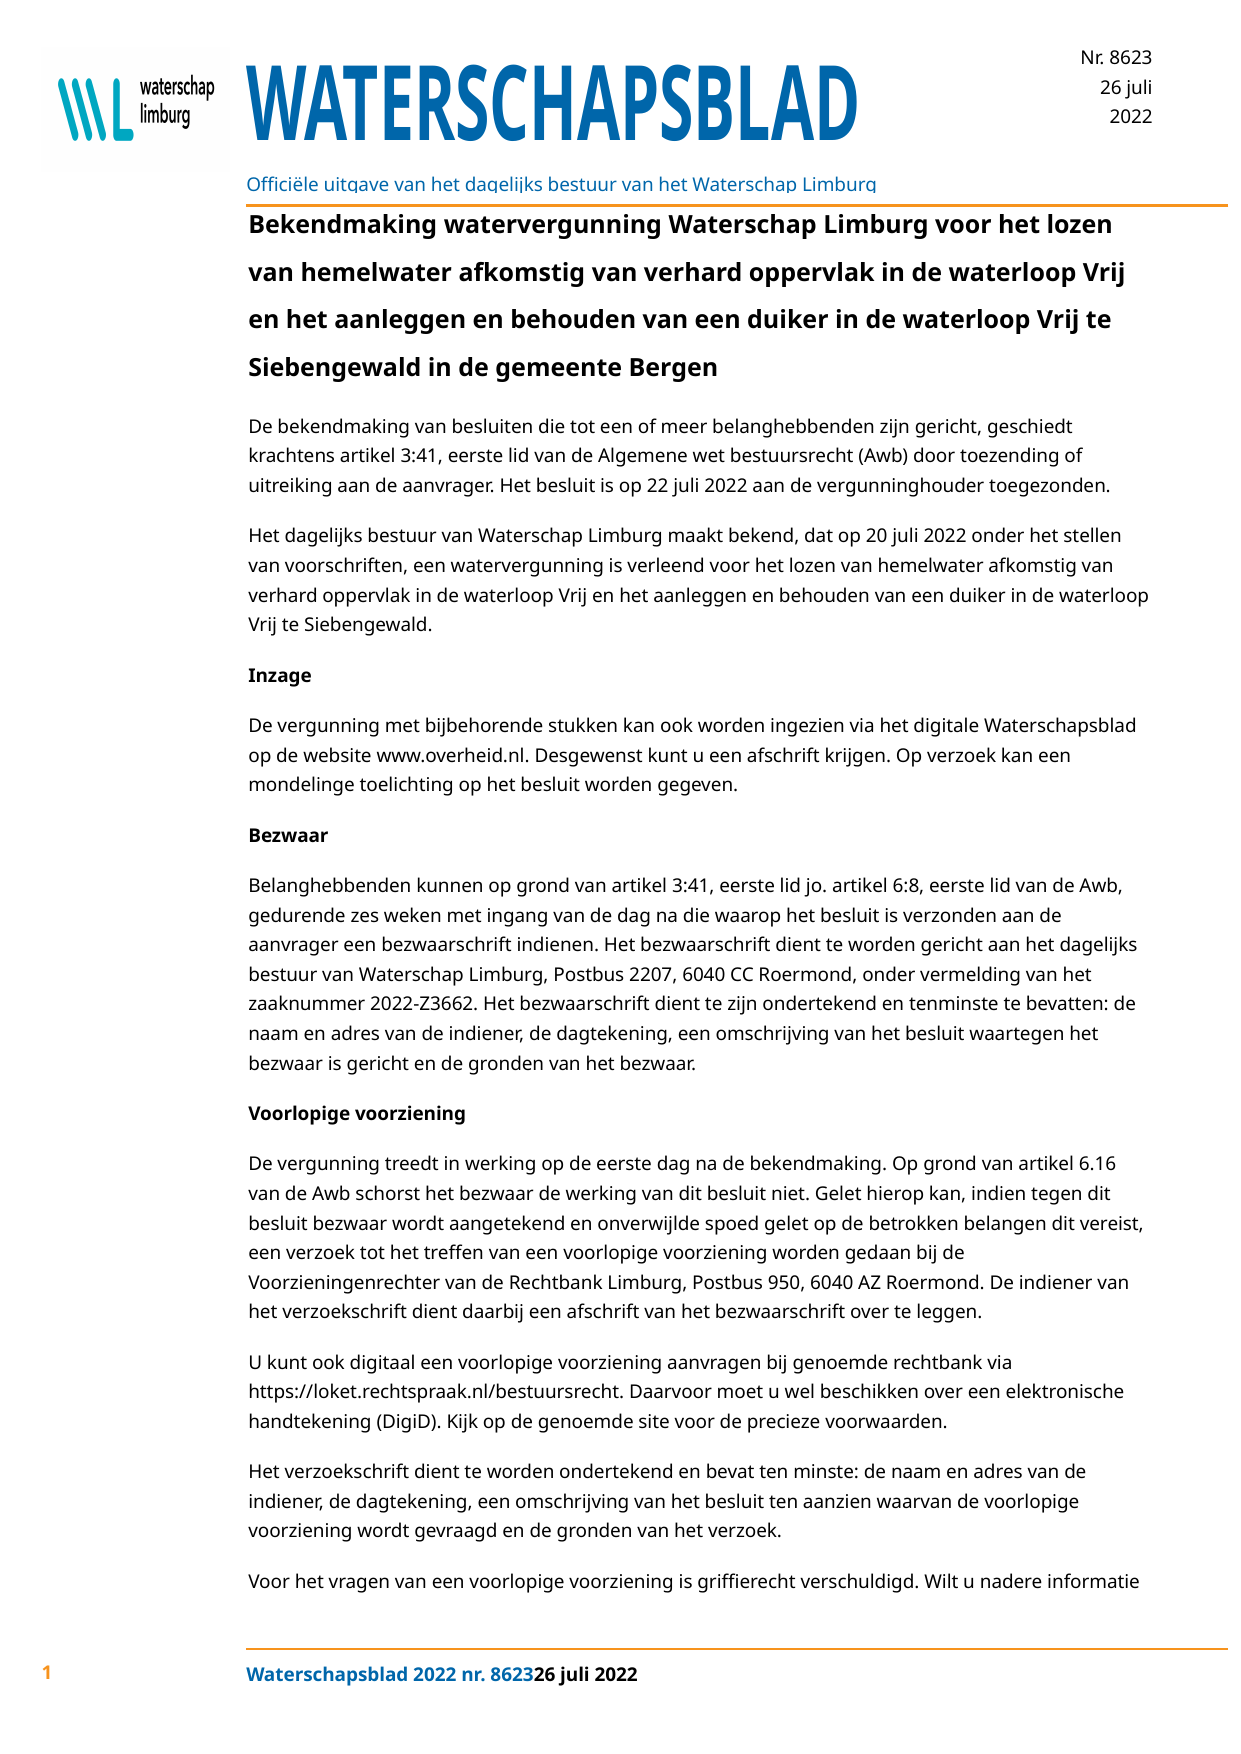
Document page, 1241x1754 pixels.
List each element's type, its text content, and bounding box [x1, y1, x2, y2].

text Het verzoekschrift dient te worden ondertekend en bevat ten minste: de naam en adres van de indiener, de dagtekening, een omschrijving van het besluit ten aanzien waarvan de voorlopige voorziening wordt gevraagd en de gronden van het verzoek. [248, 1458, 1152, 1543]
text Bekendmaking watervergunning Waterschap Limburg voor het lozen van hemelwater afkomstig van verhard oppervlak in de waterloop Vrij en het aanleggen en behouden van een duiker in de waterloop Vrij te Siebengewald in de gemeente Bergen [248, 207, 1152, 384]
text Voorlopige voorziening [248, 1100, 1152, 1126]
text De vergunning met bijbehorende stukken kan ook worden ingezien via het digitale Waterschapsblad op de website www.overheid.nl. Desgewenst kunt u een afschrift krijgen. Op verzoek kan een mondelinge toelichting op het besluit worden gegeven. [248, 712, 1152, 797]
text De vergunning treedt in werking op de eerste dag na de bekendmaking. Op grond van artikel 6.16 van de Awb schorst het bezwaar de werking van dit besluit niet. Gelet hierop kan, indien tegen dit besluit bezwaar wordt aangetekend en onverwijlde spoed gelet op de betrokken belangen dit vereist, een verzoek tot het treffen van een voorlopige voorziening worden gedaan bij de Voorzieningenrechter van de Rechtbank Limburg, Postbus 950, 6040 AZ Roermond. De indiener van het verzoekschrift dient daarbij een afschrift van het bezwaarschrift over te leggen. [248, 1151, 1152, 1324]
text U kunt ook digitaal een voorlopige voorziening aanvragen bij genoemde rechtbank via https://loket.rechtspraak.nl/bestuursrecht. Daarvoor moet u wel beschikken over een elektronische handtekening (DigiD). Kijk op de genoemde site voor de precieze voorwaarden. [248, 1349, 1152, 1434]
text Inzage [248, 662, 1152, 688]
text De bekendmaking van besluiten die tot een of meer belanghebbenden zijn gericht, geschiedt krachtens artikel 3:41, eerste lid van de Algemene wet bestuursrecht (Awb) door toezending of uitreiking aan de aanvrager. Het besluit is op 22 juli 2022 aan de vergunninghouder toegezonden. [248, 413, 1152, 498]
text Het dagelijks bestuur van Waterschap Limburg maakt bekend, dat op 20 juli 2022 onder het stellen van voorschriften, een watervergunning is verleend voor het lozen van hemelwater afkomstig van verhard oppervlak in de waterloop Vrij en het aanleggen en behouden van een duiker in de waterloop Vrij te Siebengewald. [248, 523, 1152, 637]
text Belanghebbenden kunnen op grond van artikel 3:41, eerste lid jo. artikel 6:8, eerste lid van de Awb, gedurende zes weken met ingang van de dag na die waarop het besluit is verzonden aan de aanvrager een bezwaarschrift indienen. Het bezwaarschrift dient te worden gericht aan het dagelijks bestuur van Waterschap Limburg, Postbus 2207, 6040 CC Roermond, onder vermelding van het zaaknummer 2022-Z3662. Het bezwaarschrift dient te zijn ondertekend en tenminste te bevatten: de naam en adres van de indiener, de dagtekening, een omschrijving van het besluit waartegen het bezwaar is gericht en de gronden van het bezwaar. [248, 872, 1152, 1076]
picture [41, 47, 231, 172]
text Voor het vragen van een voorlopige voorziening is griffierecht verschuldigd. Wilt u nadere informatie [248, 1568, 1152, 1594]
text Bezwaar [248, 822, 1152, 848]
